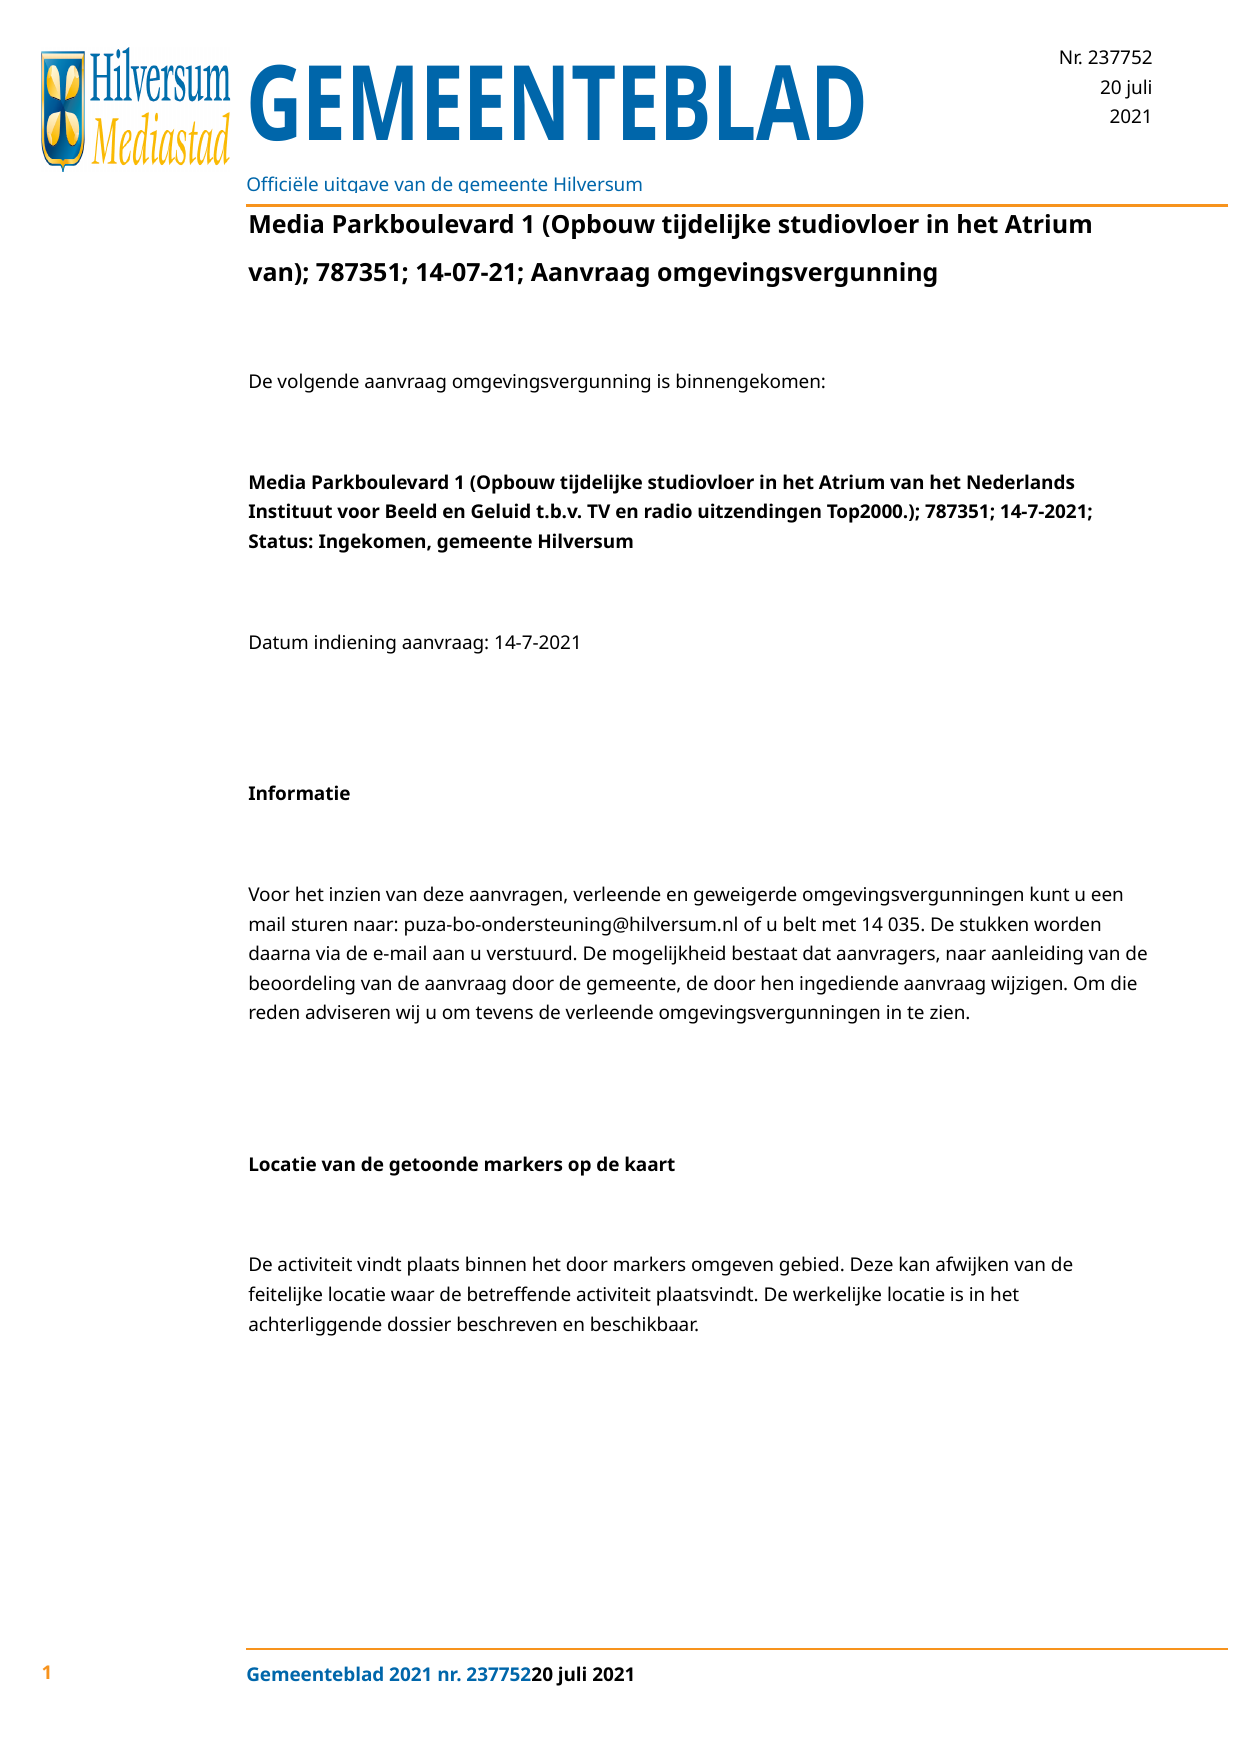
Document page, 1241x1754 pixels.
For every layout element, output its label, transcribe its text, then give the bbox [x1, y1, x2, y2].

picture [41, 47, 231, 172]
text Media Parkboulevard 1 (Opbouw tijdelijke studiovloer in het Atrium van); 787351; 14-07-21; Aanvraag omgevingsvergunning [248, 207, 1152, 288]
text Voor het inzien van deze aanvragen, verleende en geweigerde omgevingsvergunningen kunt u een mail sturen naar: puza-bo-ondersteuning@hilversum.nl of u belt met 14 035. De stukken worden daarna via de e-mail aan u verstuurd. De mogelijkheid bestaat dat aanvragers, naar aanleiding van de beoordeling van de aanvraag door de gemeente, de door hen ingediende aanvraag wijzigen. Om die reden adviseren wij u om tevens de verleende omgevingsvergunningen in te zien. [248, 881, 1152, 1025]
text Datum indiening aanvraag: 14-7-2021 [248, 629, 1152, 655]
text Media Parkboulevard 1 (Opbouw tijdelijke studiovloer in het Atrium van het Nederlands Instituut voor Beeld en Geluid t.b.v. TV en radio uitzendingen Top2000.); 787351; 14-7-2021; Status: Ingekomen, gemeente Hilversum [248, 469, 1152, 554]
text De activiteit vindt plaats binnen het door markers omgeven gebied. Deze kan afwijken van de feitelijke locatie waar de betreffende activiteit plaatsvindt. De werkelijke locatie is in het achterliggende dossier beschreven en beschikbaar. [248, 1252, 1152, 1337]
text De volgende aanvraag omgevingsvergunning is binnengekomen: [248, 368, 1152, 394]
text Informatie [248, 780, 1152, 806]
text Locatie van de getoonde markers op de kaart [248, 1151, 1152, 1177]
